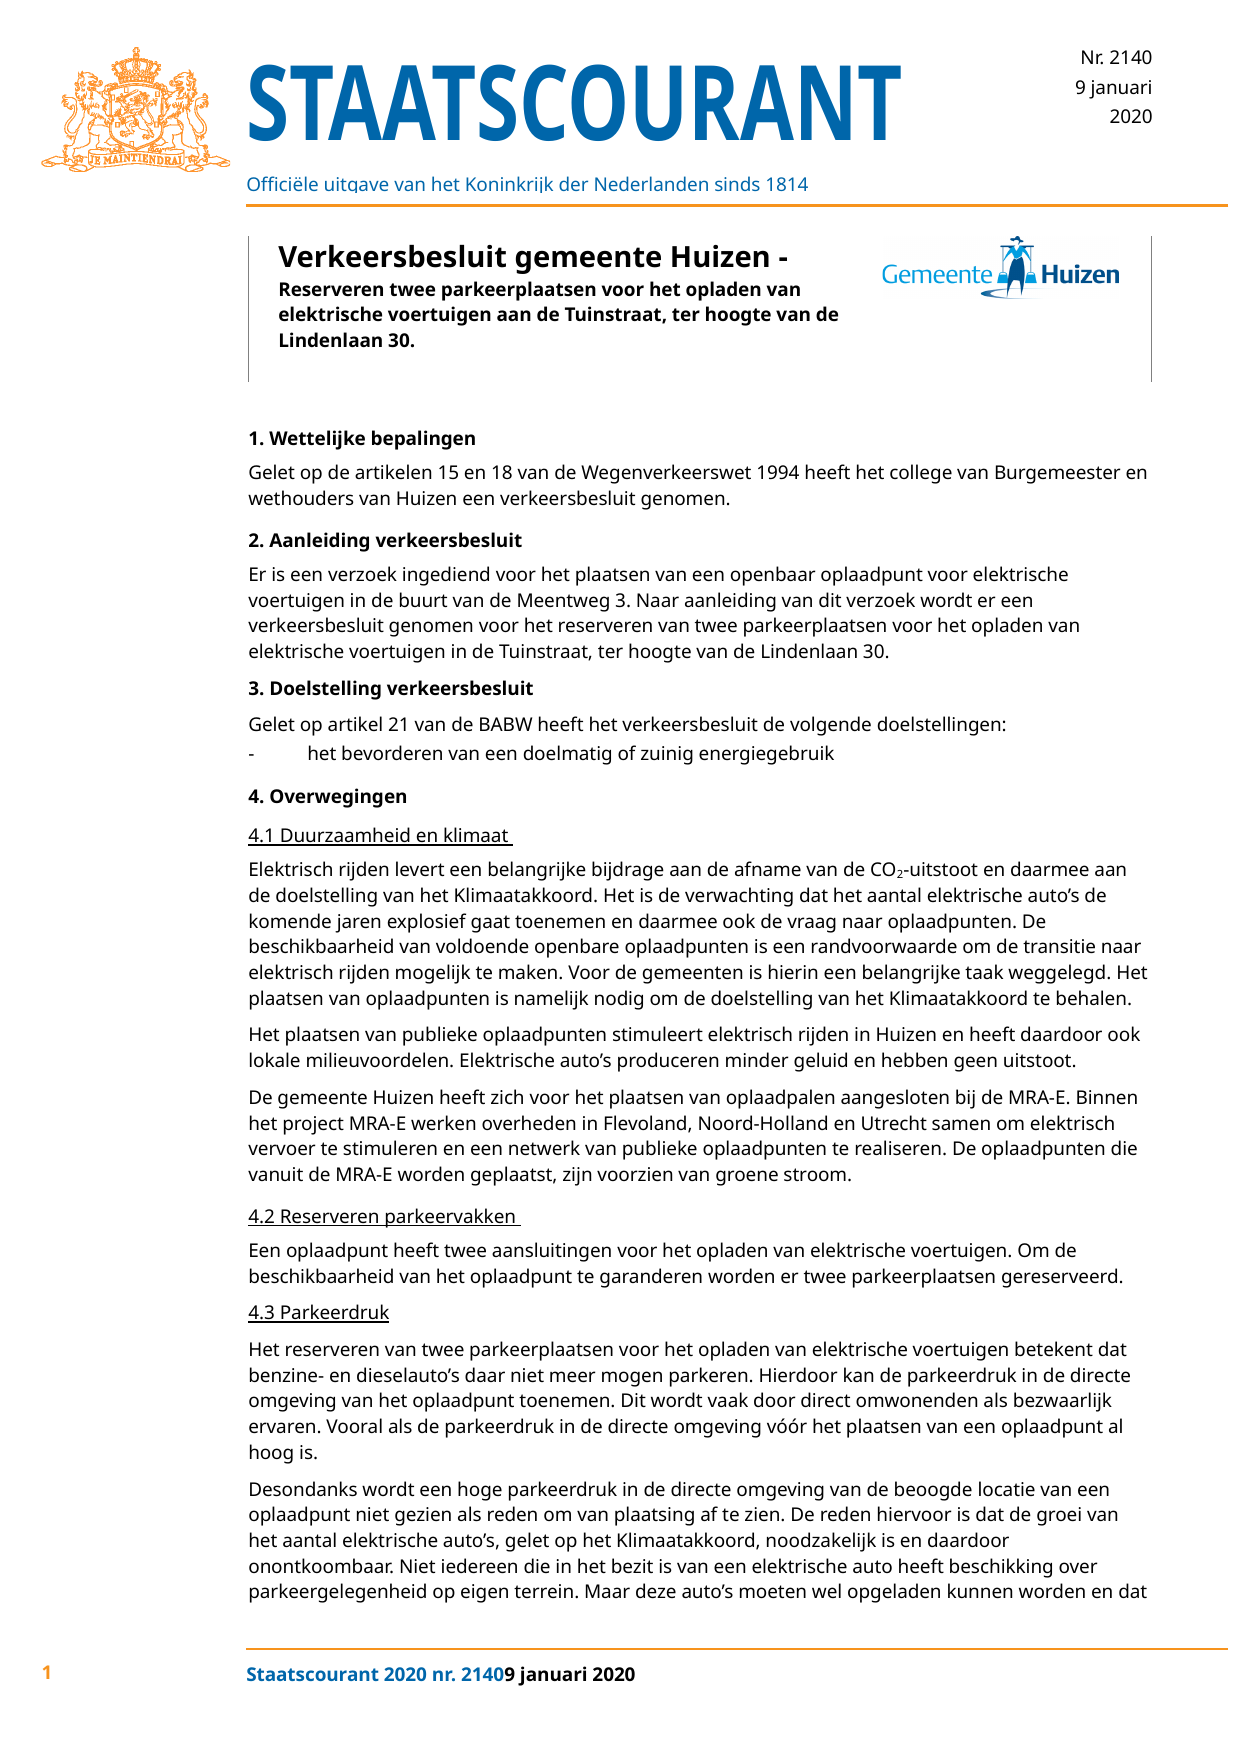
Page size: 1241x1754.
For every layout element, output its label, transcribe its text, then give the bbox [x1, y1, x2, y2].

text Een oplaadpunt heeft twee aansluitingen voor het opladen van elektrische voertuigen. Om de beschikbaarheid van het oplaadpunt te garanderen worden er twee parkeerplaatsen gereserveerd. [248, 1237, 1152, 1289]
text 4. Overwegingen [248, 783, 1152, 809]
text Het reserveren van twee parkeerplaatsen voor het opladen van elektrische voertuigen betekent dat benzine- en dieselauto’s daar niet meer mogen parkeren. Hierdoor kan de parkeerdruk in de directe omgeving van het oplaadpunt toenemen. Dit wordt vaak door direct omwonenden als bezwaarlijk ervaren. Vooral als de parkeerdruk in de directe omgeving vóór het plaatsen van een oplaadpunt al hoog is. [248, 1336, 1152, 1465]
text De gemeente Huizen heeft zich voor het plaatsen van oplaadpalen aangesloten bij de MRA-E. Binnen het project MRA-E werken overheden in Flevoland, Noord-Holland en Utrecht samen om elektrisch vervoer te stimuleren en een netwerk van publieke oplaadpunten te realiseren. De oplaadpunten die vanuit de MRA-E worden geplaatst, zijn voorzien van groene stroom. [248, 1084, 1152, 1187]
picture [882, 236, 1119, 299]
text Gelet op de artikelen 15 en 18 van de Wegenverkeerswet 1994 heeft het college van Burgemeester en wethouders van Huizen een verkeersbesluit genomen. [248, 459, 1152, 511]
text Er is een verzoek ingediend voor het plaatsen van een openbaar oplaadpunt voor elektrische voertuigen in de buurt van de Meentweg 3. Naar aanleiding van dit verzoek wordt er een verkeersbesluit genomen voor het reserveren van twee parkeerplaatsen voor het opladen van elektrische voertuigen in de Tuinstraat, ter hoogte van de Lindenlaan 30. [248, 561, 1152, 664]
text 4.3 Parkeerdruk [248, 1299, 1152, 1325]
text Desondanks wordt een hoge parkeerdruk in de directe omgeving van de beoogde locatie van een oplaadpunt niet gezien als reden om van plaatsing af te zien. De reden hiervoor is dat de groei van het aantal elektrische auto’s, gelet op het Klimaatakkoord, noodzakelijk is en daardoor onontkoombaar. Niet iedereen die in het bezit is van een elektrische auto heeft beschikking over parkeergelegenheid op eigen terrein. Maar deze auto’s moeten wel opgeladen kunnen worden en dat [248, 1476, 1152, 1604]
text 1. Wettelijke bepalingen [248, 425, 1152, 451]
picture [41, 47, 231, 172]
table_header [850, 236, 1151, 382]
text 3. Doelstelling verkeersbesluit [248, 675, 1152, 701]
text 2. Aanleiding verkeersbesluit [248, 527, 1152, 553]
text Elektrisch rijden levert een belangrijke bijdrage aan de afname van de CO2-uitstoot en daarmee aan de doelstelling van het Klimaatakkoord. Het is de verwachting dat het aantal elektrische auto’s de komende jaren explosief gaat toenemen en daarmee ook de vraag naar oplaadpunten. De beschikbaarheid van voldoende openbare oplaadpunten is een randvoorwaarde om de transitie naar elektrisch rijden mogelijk te maken. Voor de gemeenten is hierin een belangrijke taak weggelegd. Het plaatsen van oplaadpunten is namelijk nodig om de doelstelling van het Klimaatakkoord te behalen. [248, 856, 1152, 1011]
table_header Verkeersbesluit gemeente Huizen - Reserveren twee parkeerplaatsen voor het opladen van elektrische voertuigen aan de Tuinstraat, ter hoogte van de Lindenlaan 30. [249, 236, 850, 382]
text 4.2 Reserveren parkeervakken [248, 1203, 1152, 1229]
list het bevorderen van een doelmatig of zuinig energiegebruik [248, 740, 1152, 766]
text Het plaatsen van publieke oplaadpunten stimuleert elektrisch rijden in Huizen en heeft daardoor ook lokale milieuvoordelen. Elektrische auto’s produceren minder geluid en hebben geen uitstoot. [248, 1022, 1152, 1073]
text Gelet op artikel 21 van de BABW heeft het verkeersbesluit de volgende doelstellingen: [248, 712, 1152, 737]
text 4.1 Duurzaamheid en klimaat [248, 822, 1152, 848]
